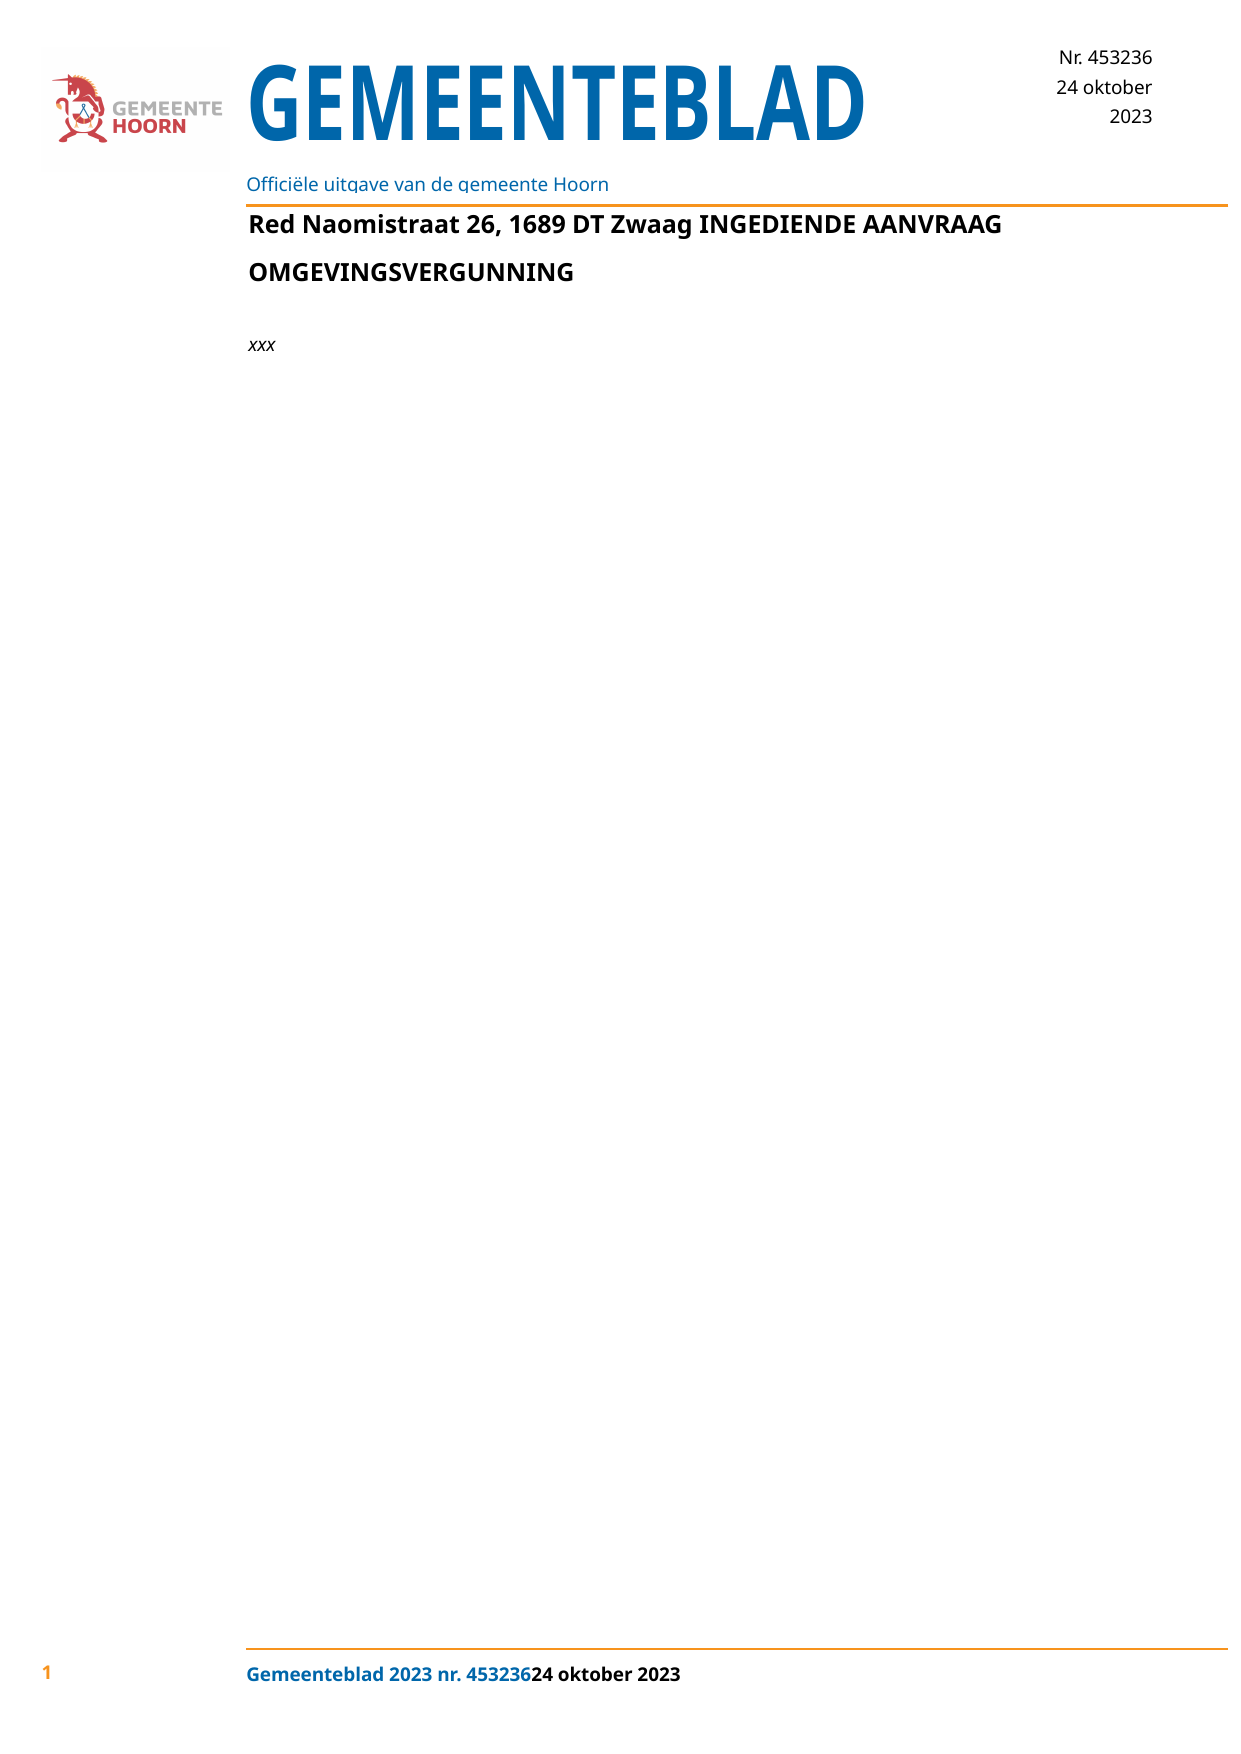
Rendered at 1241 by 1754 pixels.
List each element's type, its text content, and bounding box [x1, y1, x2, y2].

text xxx [248, 331, 1152, 357]
text Red Naomistraat 26, 1689 DT Zwaag INGEDIENDE AANVRAAG OMGEVINGSVERGUNNING [248, 207, 1152, 288]
picture [41, 47, 231, 172]
